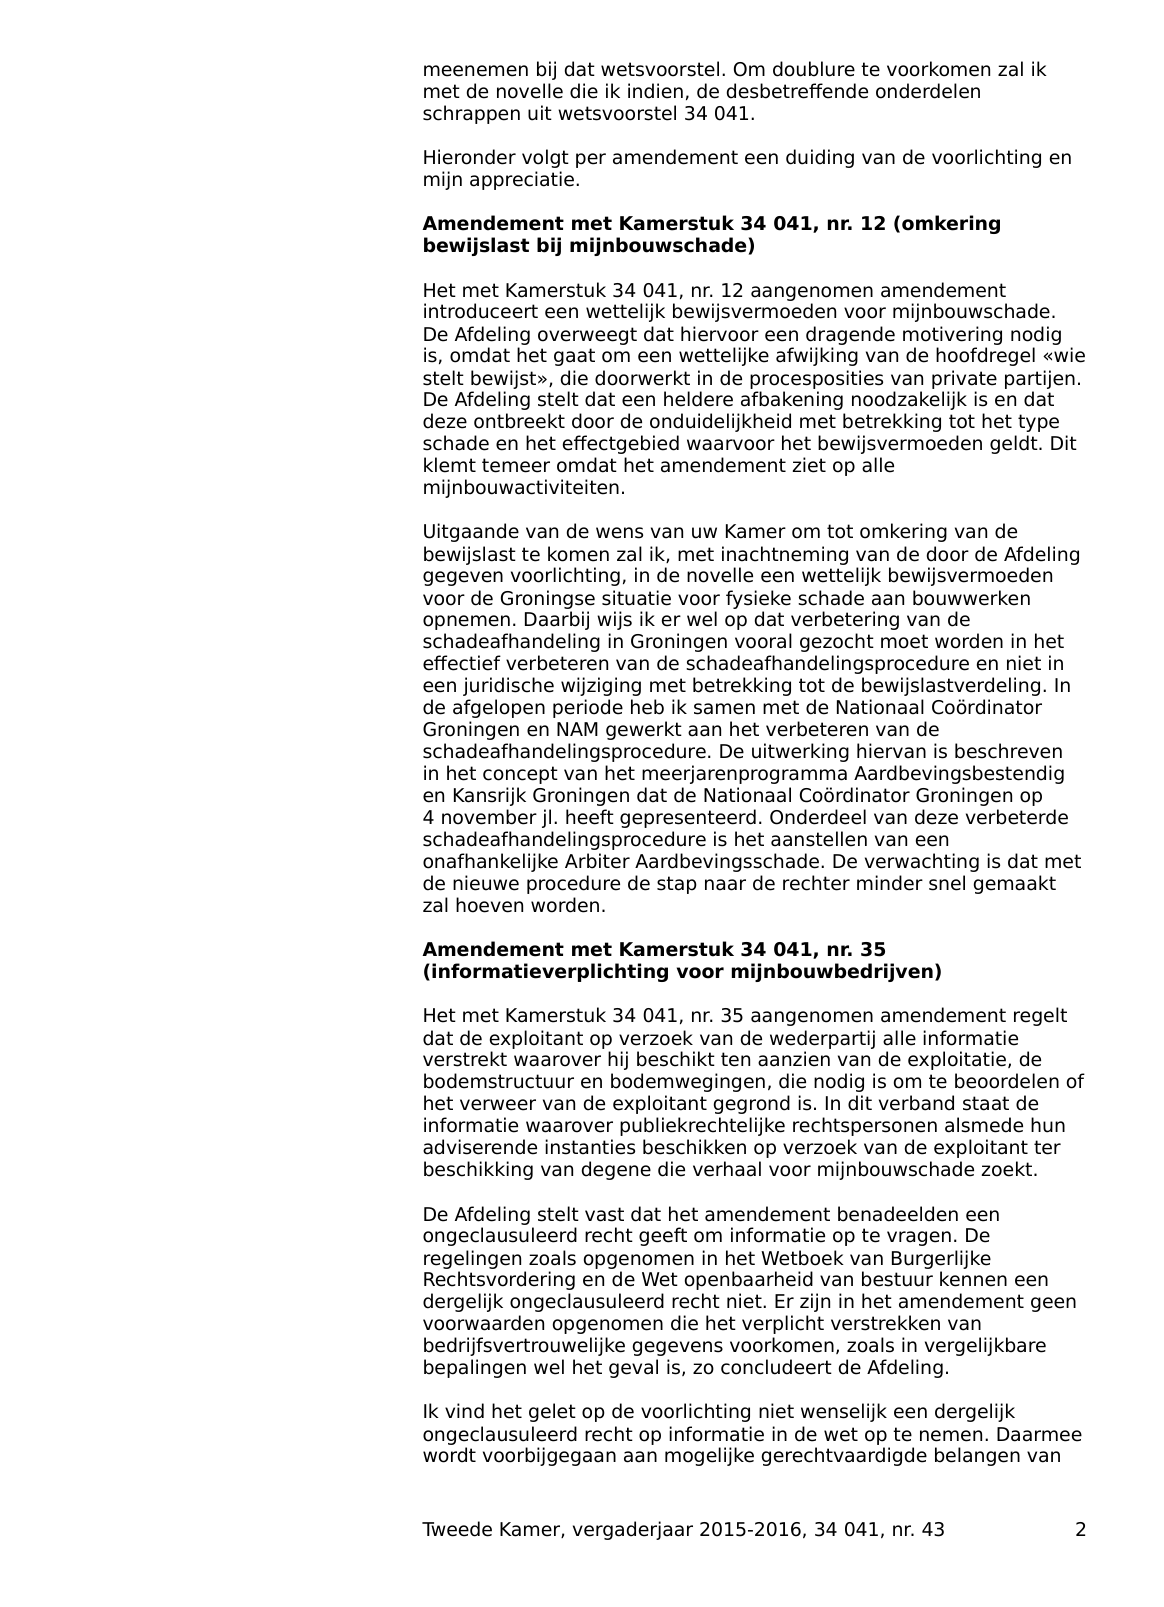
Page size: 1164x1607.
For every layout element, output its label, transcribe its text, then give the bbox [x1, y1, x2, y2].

text De Afdeling stelt vast dat het amendement benadeelden een ongeclausuleerd recht geeft om informatie op te vragen. De regelingen zoals opgenomen in het Wetboek van Burgerlijke Rechtsvordering en de Wet openbaarheid van bestuur kennen een dergelijk ongeclausuleerd recht niet. Er zijn in het amendement geen voorwaarden opgenomen die het verplicht verstrekken van bedrijfsvertrouwelijke gegevens voorkomen, zoals in vergelijkbare bepalingen wel het geval is, zo concludeert de Afdeling. [422, 1203, 1087, 1379]
text Uitgaande van de wens van uw Kamer om tot omkering van de bewijslast te komen zal ik, met inachtneming van de door de Afdeling gegeven voorlichting, in de novelle een wettelijk bewijsvermoeden voor de Groningse situatie voor fysieke schade aan bouwwerken opnemen. Daarbij wijs ik er wel op dat verbetering van de schadeafhandeling in Groningen vooral gezocht moet worden in het effectief verbeteren van de schadeafhandelingsprocedure en niet in een juridische wijziging met betrekking tot de bewijslastverdeling. In de afgelopen periode heb ik samen met de Nationaal Coördinator Groningen en NAM gewerkt aan het verbeteren van de schadeafhandelingsprocedure. De uitwerking hiervan is beschreven in het concept van het meerjarenprogramma Aardbevingsbestendig en Kansrijk Groningen dat de Nationaal Coördinator Groningen op 4 november jl. heeft gepresenteerd. Onderdeel van deze verbeterde schadeafhandelingsprocedure is het aanstellen van een onafhankelijke Arbiter Aardbevingsschade. De verwachting is dat met de nieuwe procedure de stap naar de rechter minder snel gemaakt zal hoeven worden. [422, 521, 1087, 917]
text meenemen bij dat wetsvoorstel. Om doublure te voorkomen zal ik met de novelle die ik indien, de desbetreffende onderdelen schrappen uit wetsvoorstel 34 041. [422, 59, 1087, 125]
subtitle Amendement met Kamerstuk 34 041, nr. 12 (omkering bewijslast bij mijnbouwschade) [422, 213, 1087, 257]
text Het met Kamerstuk 34 041, nr. 12 aangenomen amendement introduceert een wettelijk bewijsvermoeden voor mijnbouwschade. De Afdeling overweegt dat hiervoor een dragende motivering nodig is, omdat het gaat om een wettelijke afwijking van de hoofdregel «wie stelt bewijst», die doorwerkt in de procesposities van private partijen. De Afdeling stelt dat een heldere afbakening noodzakelijk is en dat deze ontbreekt door de onduidelijkheid met betrekking tot het type schade en het effectgebied waarvoor het bewijsvermoeden geldt. Dit klemt temeer omdat het amendement ziet op alle mijnbouwactiviteiten. [422, 279, 1087, 499]
text Ik vind het gelet op de voorlichting niet wenselijk een dergelijk ongeclausuleerd recht op informatie in de wet op te nemen. Daarmee wordt voorbijgegaan aan mogelijke gerechtvaardigde belangen van [422, 1401, 1087, 1467]
text Hieronder volgt per amendement een duiding van de voorlichting en mijn appreciatie. [422, 147, 1087, 191]
subtitle Amendement met Kamerstuk 34 041, nr. 35 (informatieverplichting voor mijnbouwbedrijven) [422, 939, 1087, 983]
text Het met Kamerstuk 34 041, nr. 35 aangenomen amendement regelt dat de exploitant op verzoek van de wederpartij alle informatie verstrekt waarover hij beschikt ten aanzien van de exploitatie, de bodemstructuur en bodemwegingen, die nodig is om te beoordelen of het verweer van de exploitant gegrond is. In dit verband staat de informatie waarover publiekrechtelijke rechtspersonen alsmede hun adviserende instanties beschikken op verzoek van de exploitant ter beschikking van degene die verhaal voor mijnbouwschade zoekt. [422, 1005, 1087, 1181]
